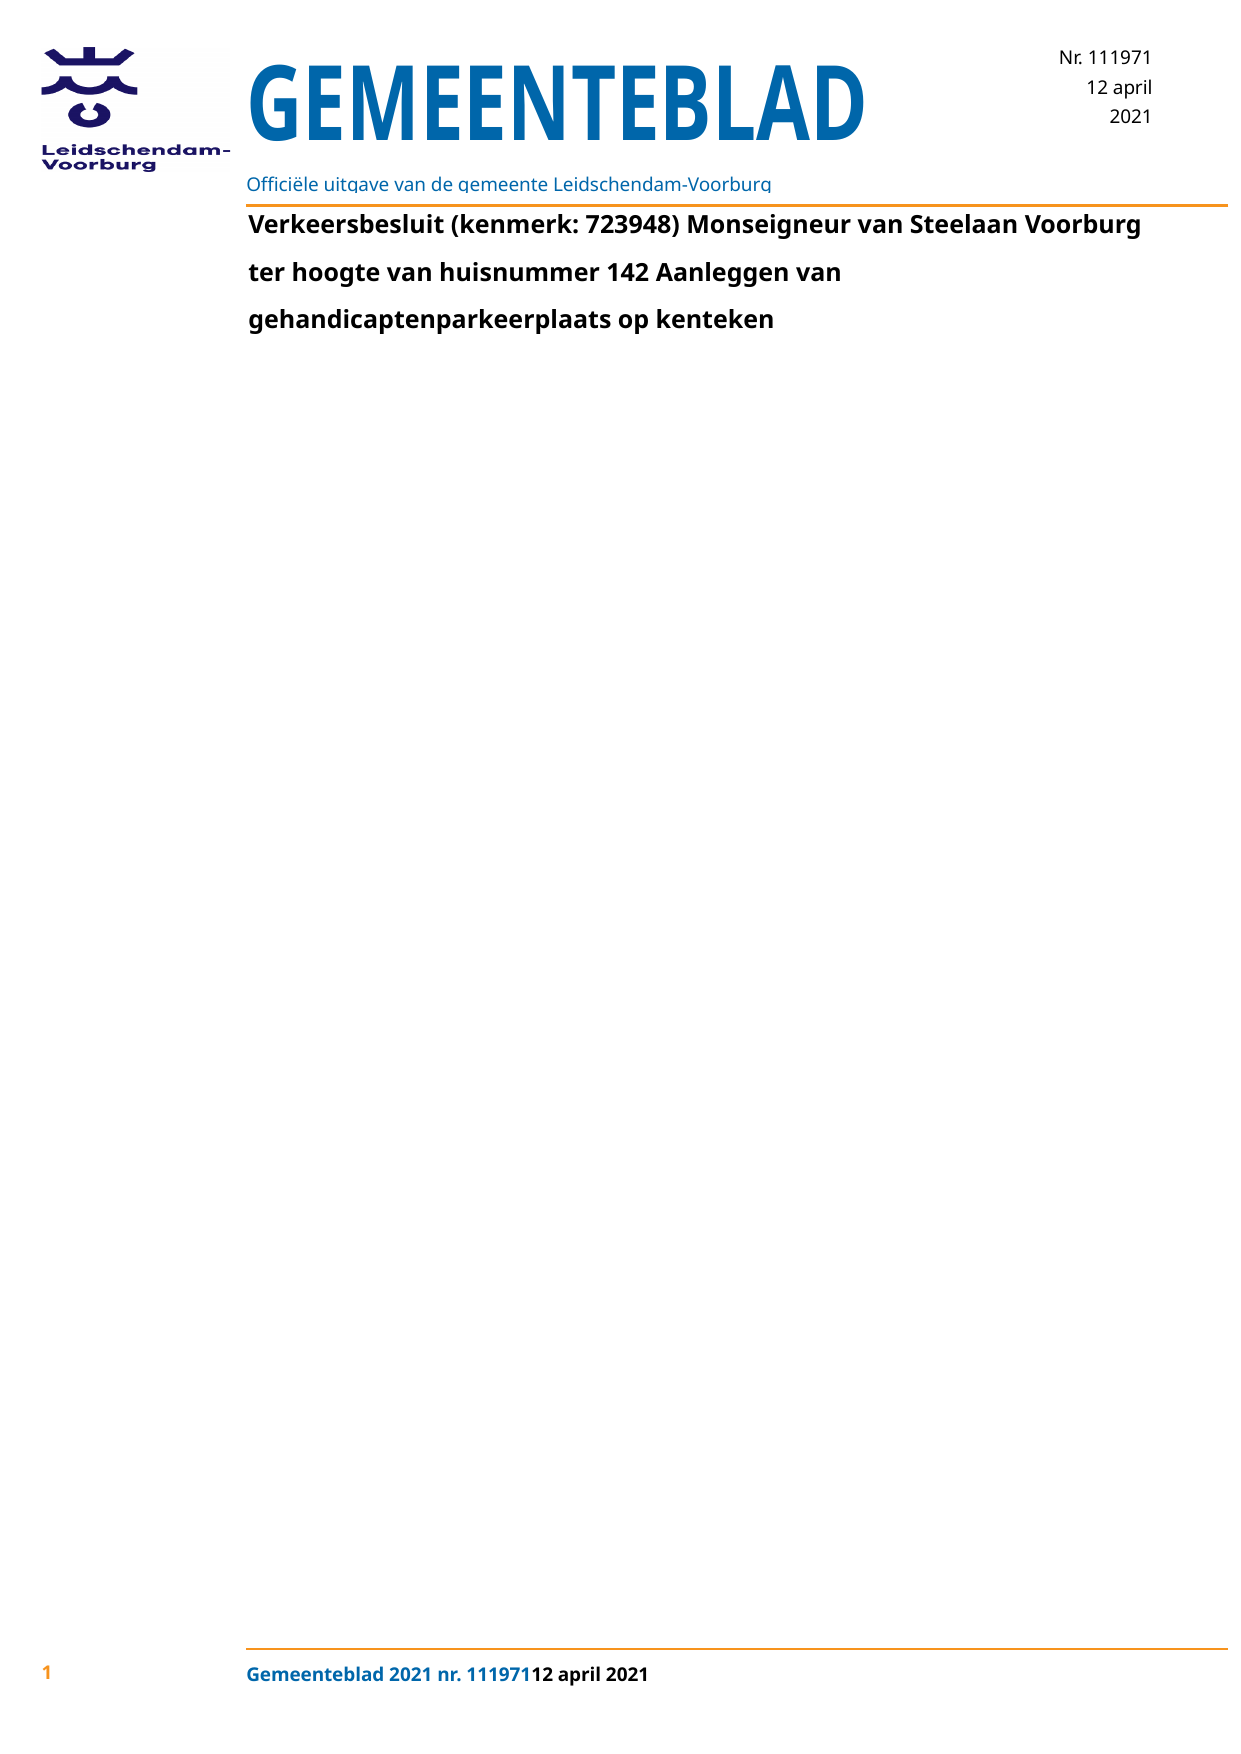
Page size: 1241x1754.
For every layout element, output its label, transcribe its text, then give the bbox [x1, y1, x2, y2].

text Verkeersbesluit (kenmerk: 723948) Monseigneur van Steelaan Voorburg ter hoogte van huisnummer 142 Aanleggen van gehandicaptenparkeerplaats op kenteken [248, 207, 1152, 336]
picture [41, 47, 231, 172]
